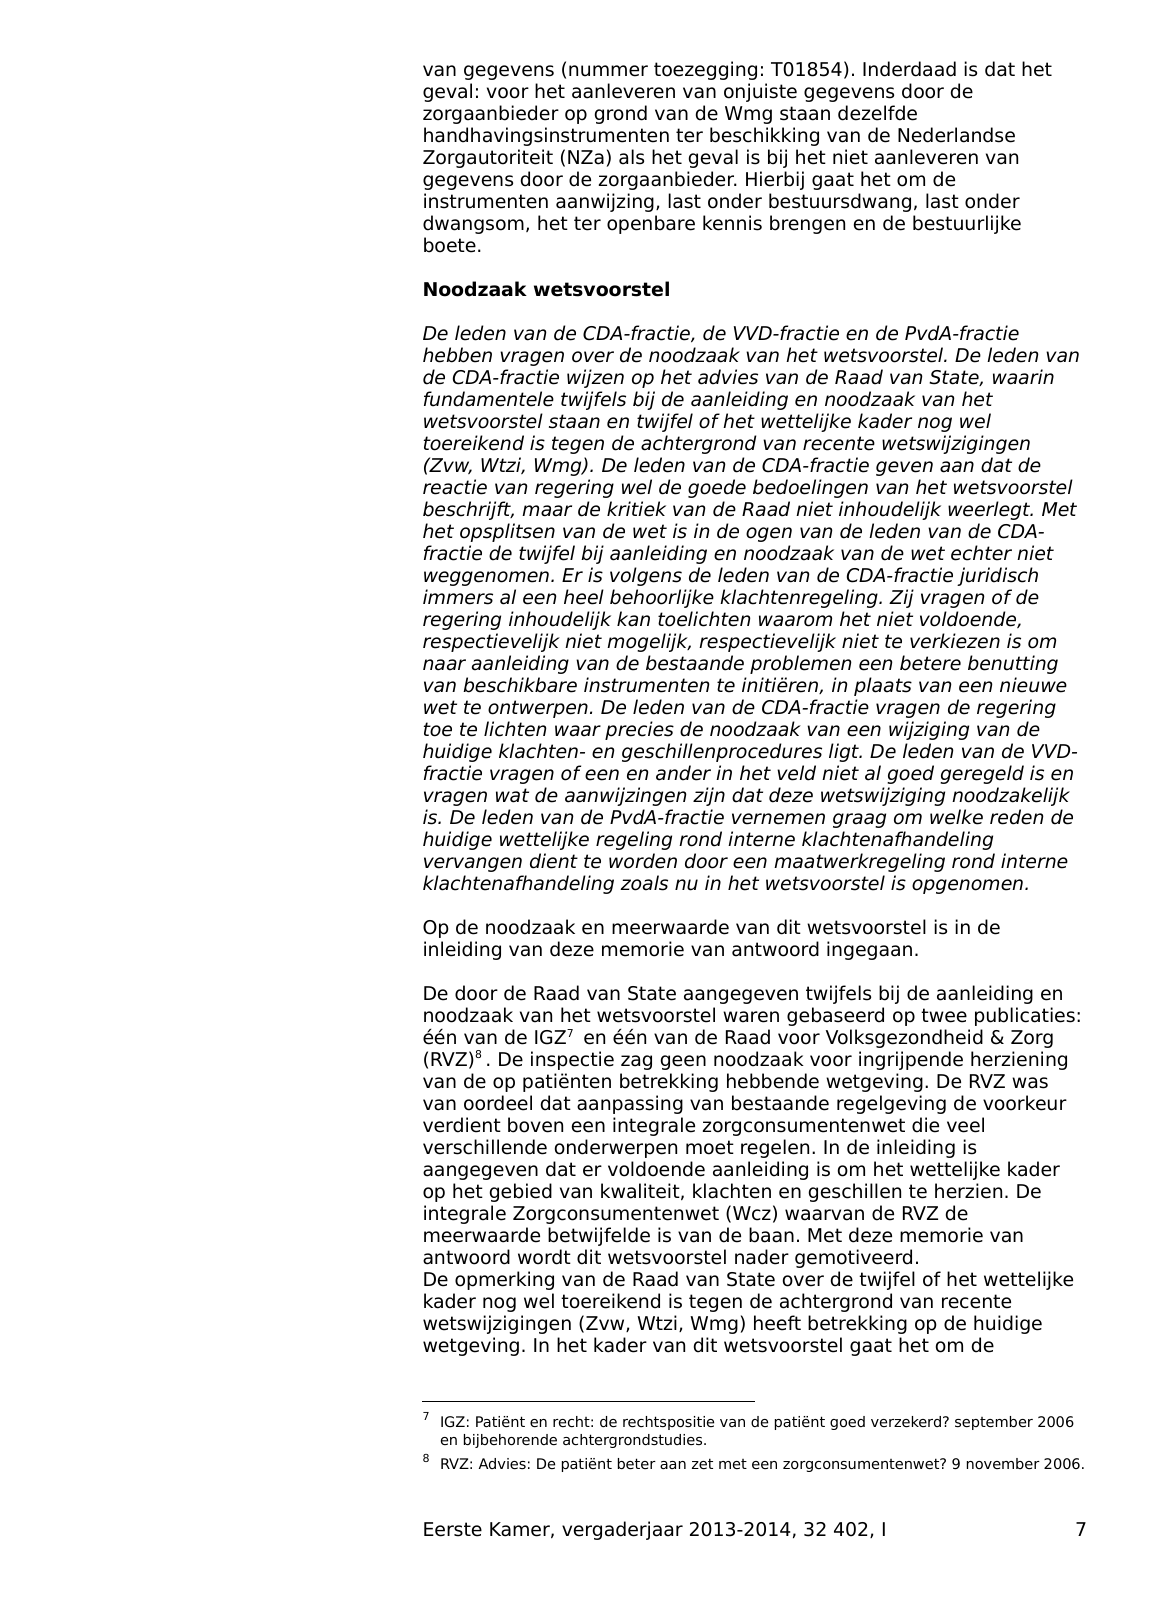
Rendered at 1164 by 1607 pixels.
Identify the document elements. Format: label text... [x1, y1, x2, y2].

text IGZ: Patiënt en recht: de rechtspositie van de patiënt goed verzekerd? september 2006 en bijbehorende achtergrondstudies. [422, 1410, 1087, 1449]
subtitle Noodzaak wetsvoorstel [422, 279, 1087, 301]
text De leden van de CDA-fractie, de VVD-fractie en de PvdA-fractie hebben vragen over de noodzaak van het wetsvoorstel. De leden van de CDA-fractie wijzen op het advies van de Raad van State, waarin fundamentele twijfels bij de aanleiding en noodzaak van het wetsvoorstel staan en twijfel of het wettelijke kader nog wel toereikend is tegen de achtergrond van recente wetswijzigingen (Zvw, Wtzi, Wmg). De leden van de CDA-fractie geven aan dat de reactie van regering wel de goede bedoelingen van het wetsvoorstel beschrijft, maar de kritiek van de Raad niet inhoudelijk weerlegt. Met het opsplitsen van de wet is in de ogen van de leden van de CDA-fractie de twijfel bij aanleiding en noodzaak van de wet echter niet weggenomen. Er is volgens de leden van de CDA-fractie juridisch immers al een heel behoorlijke klachtenregeling. Zij vragen of de regering inhoudelijk kan toelichten waarom het niet voldoende, respectievelijk niet mogelijk, respectievelijk niet te verkiezen is om naar aanleiding van de bestaande problemen een betere benutting van beschikbare instrumenten te initiëren, in plaats van een nieuwe wet te ontwerpen. De leden van de CDA-fractie vragen de regering toe te lichten waar precies de noodzaak van een wijziging van de huidige klachten- en geschillenprocedures ligt. De leden van de VVD-fractie vragen of een en ander in het veld niet al goed geregeld is en vragen wat de aanwijzingen zijn dat deze wetswijziging noodzakelijk is. De leden van de PvdA-fractie vernemen graag om welke reden de huidige wettelijke regeling rond interne klachtenafhandeling vervangen dient te worden door een maatwerkregeling rond interne klachtenafhandeling zoals nu in het wetsvoorstel is opgenomen. [422, 323, 1087, 895]
text van gegevens (nummer toezegging: T01854). Inderdaad is dat het geval: voor het aanleveren van onjuiste gegevens door de zorgaanbieder op grond van de Wmg staan dezelfde handhavingsinstrumenten ter beschikking van de Nederlandse Zorgautoriteit (NZa) als het geval is bij het niet aanleveren van gegevens door de zorgaanbieder. Hierbij gaat het om de instrumenten aanwijzing, last onder bestuursdwang, last onder dwangsom, het ter openbare kennis brengen en de bestuurlijke boete. [422, 59, 1087, 257]
text De door de Raad van State aangegeven twijfels bij de aanleiding en noodzaak van het wetsvoorstel waren gebaseerd op twee publicaties: één van de IGZ en één van de Raad voor Volksgezondheid & Zorg (RVZ). De inspectie zag geen noodzaak voor ingrijpende herziening van de op patiënten betrekking hebbende wetgeving. De RVZ was van oordeel dat aanpassing van bestaande regelgeving de voorkeur verdient boven een integrale zorgconsumentenwet die veel verschillende onderwerpen moet regelen. In de inleiding is aangegeven dat er voldoende aanleiding is om het wettelijke kader op het gebied van kwaliteit, klachten en geschillen te herzien. De integrale Zorgconsumentenwet (Wcz) waarvan de RVZ de meerwaarde betwijfelde is van de baan. Met deze memorie van antwoord wordt dit wetsvoorstel nader gemotiveerd. [422, 983, 1087, 1269]
text Op de noodzaak en meerwaarde van dit wetsvoorstel is in de inleiding van deze memorie van antwoord ingegaan. [422, 917, 1087, 961]
text RVZ: Advies: De patiënt beter aan zet met een zorgconsumentenwet? 9 november 2006. [422, 1452, 1087, 1474]
text De opmerking van de Raad van State over de twijfel of het wettelijke kader nog wel toereikend is tegen de achtergrond van recente wetswijzigingen (Zvw, Wtzi, Wmg) heeft betrekking op de huidige wetgeving. In het kader van dit wetsvoorstel gaat het om de [422, 1269, 1087, 1357]
